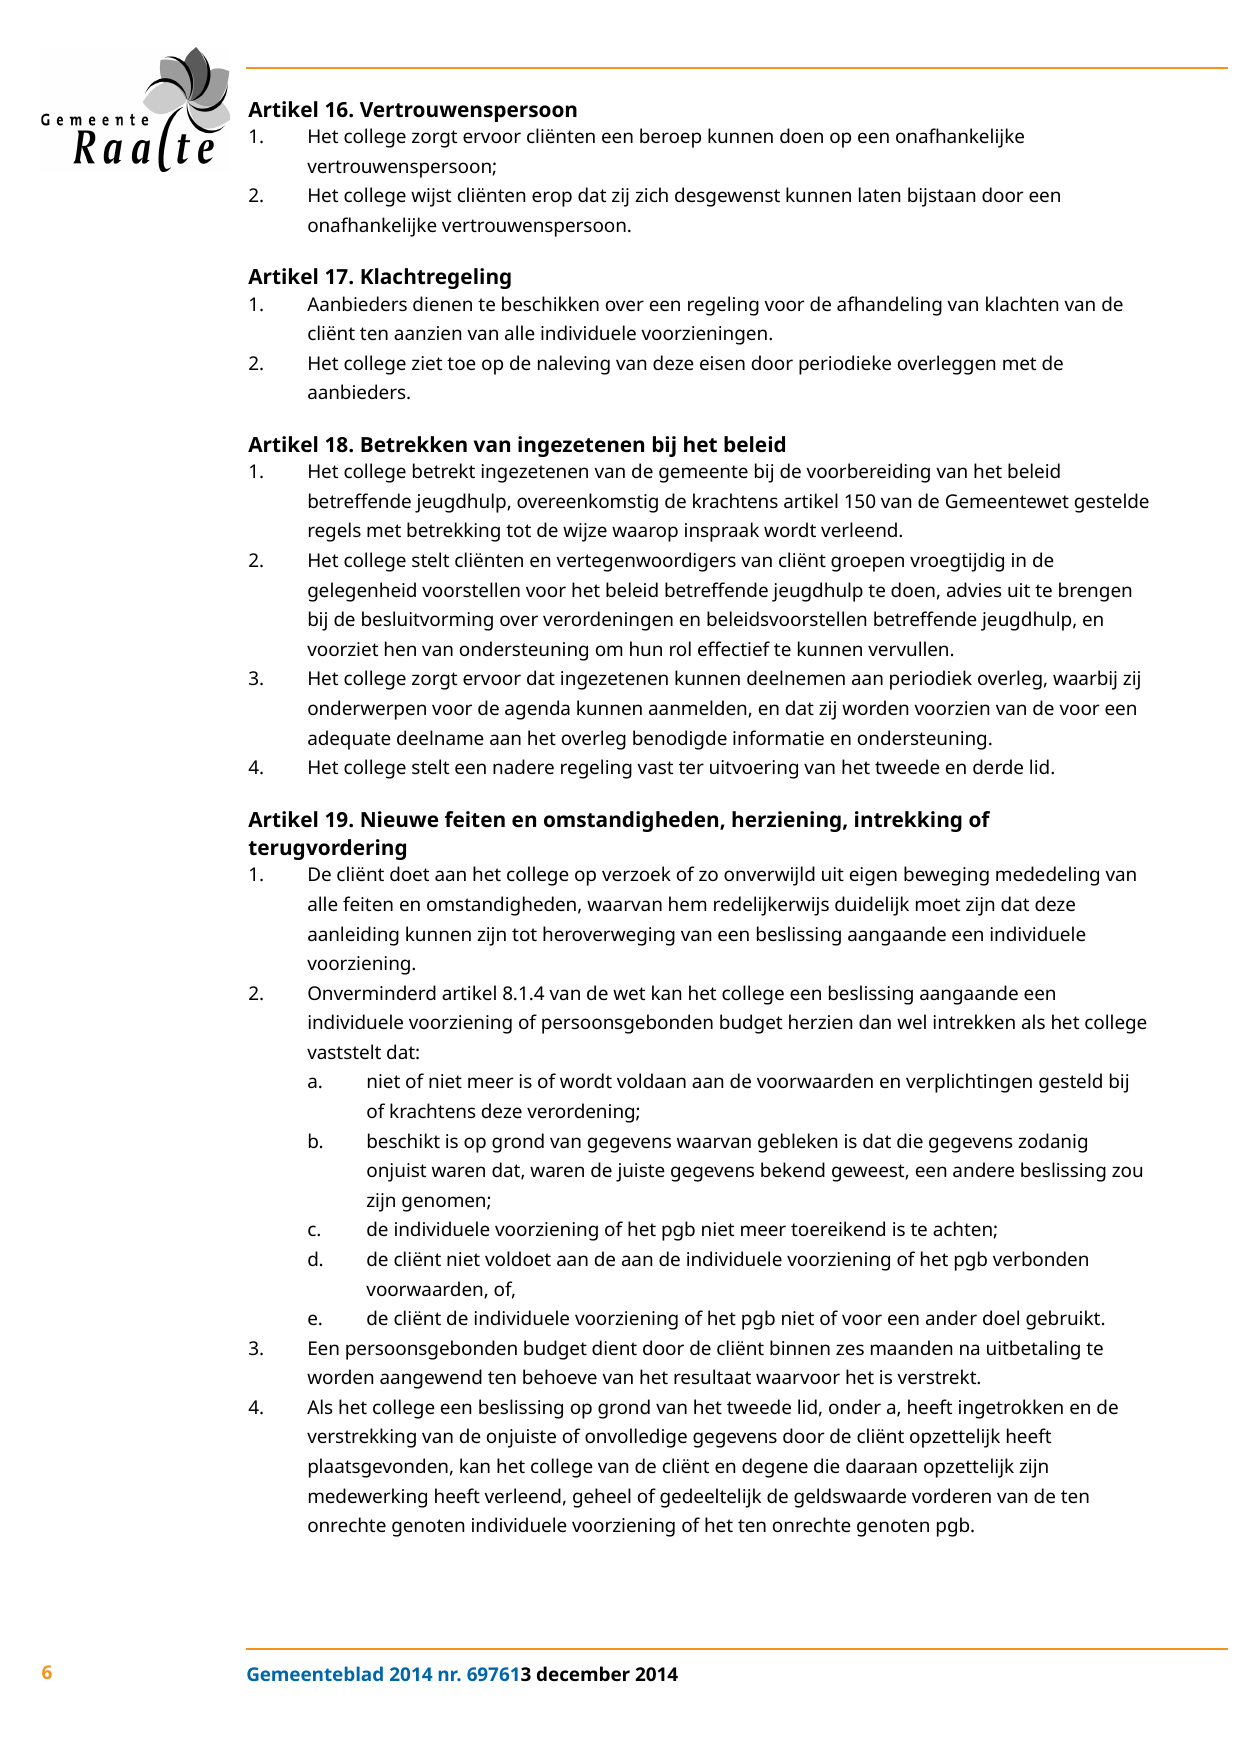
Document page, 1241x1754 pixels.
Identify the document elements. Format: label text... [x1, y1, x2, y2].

list De cliënt doet aan het college op verzoek of zo onverwijld uit eigen beweging mededeling van alle feiten en omstandigheden, waarvan hem redelijkerwijs duidelijk moet zijn dat deze aanleiding kunnen zijn tot heroverweging van een beslissing aangaande een individuele voorziening. [248, 862, 1152, 976]
list de individuele voorziening of het pgb niet meer toereikend is te achten; [307, 1217, 1152, 1242]
list Als het college een beslissing op grond van het tweede lid, onder a, heeft ingetrokken en de verstrekking van de onjuiste of onvolledige gegevens door de cliënt opzettelijk heeft plaatsgevonden, kan het college van de cliënt en degene die daaraan opzettelijk zijn medewerking heeft verleend, geheel of gedeeltelijk de geldswaarde vorderen van de ten onrechte genoten individuele voorziening of het ten onrechte genoten pgb. [248, 1394, 1152, 1538]
list de cliënt de individuele voorziening of het pgb niet of voor een ander doel gebruikt. [307, 1305, 1152, 1331]
list Het college zorgt ervoor cliënten een beroep kunnen doen op een onafhankelijke vertrouwenspersoon; [248, 123, 1152, 178]
list Het college betrekt ingezetenen van de gemeente bij de voorbereiding van het beleid betreffende jeugdhulp, overeenkomstig de krachtens artikel 150 van de Gemeentewet gestelde regels met betrekking tot de wijze waarop inspraak wordt verleend. [248, 458, 1152, 543]
list Aanbieders dienen te beschikken over een regeling voor de afhandeling van klachten van de cliënt ten aanzien van alle individuele voorzieningen. [248, 291, 1152, 346]
list Het college stelt een nadere regeling vast ter uitvoering van het tweede en derde lid. [248, 754, 1152, 780]
list Het college wijst cliënten erop dat zij zich desgewenst kunnen laten bijstaan door een onafhankelijke vertrouwenspersoon. [248, 182, 1152, 238]
text Artikel 16. Vertrouwenspersoon [248, 95, 1152, 123]
list Onverminderd artikel 8.1.4 van de wet kan het college een beslissing aangaande een individuele voorziening of persoonsgebonden budget herzien dan wel intrekken als het college vaststelt dat: [248, 980, 1152, 1065]
list niet of niet meer is of wordt voldaan aan de voorwaarden en verplichtingen gesteld bij of krachtens deze verordening; [307, 1069, 1152, 1124]
list Een persoonsgebonden budget dient door de cliënt binnen zes maanden na uitbetaling te worden aangewend ten behoeve van het resultaat waarvoor het is verstrekt. [248, 1335, 1152, 1390]
picture [41, 47, 231, 172]
text Artikel 17. Klachtregeling [248, 262, 1152, 291]
list de cliënt niet voldoet aan de aan de individuele voorziening of het pgb verbonden voorwaarden, of, [307, 1246, 1152, 1301]
list Het college zorgt ervoor dat ingezetenen kunnen deelnemen aan periodiek overleg, waarbij zij onderwerpen voor de agenda kunnen aanmelden, en dat zij worden voorzien van de voor een adequate deelname aan het overleg benodigde informatie en ondersteuning. [248, 666, 1152, 750]
text Artikel 18. Betrekken van ingezetenen bij het beleid [248, 430, 1152, 458]
list Het college ziet toe op de naleving van deze eisen door periodieke overleggen met de aanbieders. [248, 350, 1152, 405]
list beschikt is op grond van gegevens waarvan gebleken is dat die gegevens zodanig onjuist waren dat, waren de juiste gegevens bekend geweest, een andere beslissing zou zijn genomen; [307, 1128, 1152, 1213]
list Het college stelt cliënten en vertegenwoordigers van cliënt groepen vroegtijdig in de gelegenheid voorstellen voor het beleid betreffende jeugdhulp te doen, advies uit te brengen bij de besluitvorming over verordeningen en beleidsvoorstellen betreffende jeugdhulp, en voorziet hen van ondersteuning om hun rol effectief te kunnen vervullen. [248, 547, 1152, 662]
text Artikel 19. Nieuwe feiten en omstandigheden, herziening, intrekking of terugvordering [248, 805, 1152, 862]
